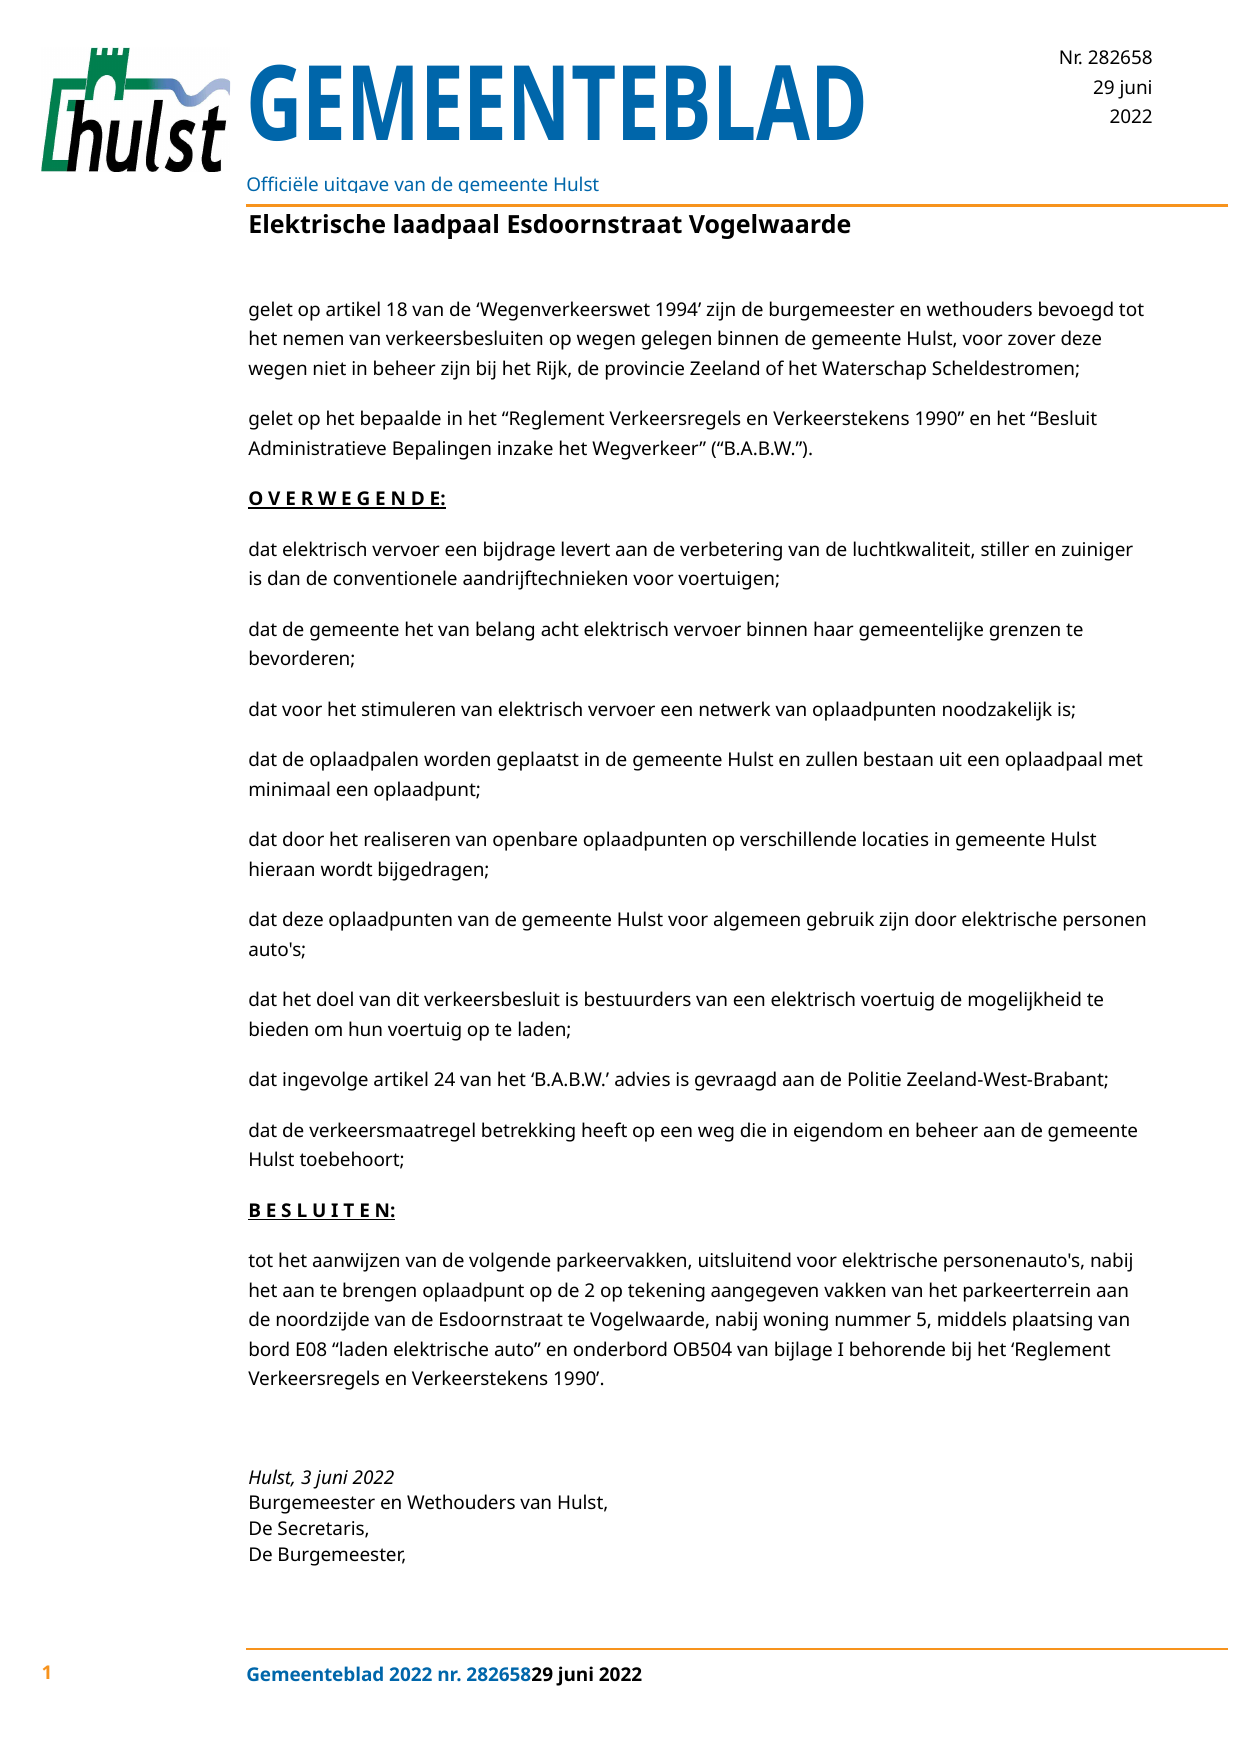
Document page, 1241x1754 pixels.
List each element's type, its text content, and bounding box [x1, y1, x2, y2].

text Hulst, 3 juni 2022 [248, 1464, 1152, 1489]
text De Secretaris, [248, 1515, 1152, 1541]
text dat de verkeersmaatregel betrekking heeft op een weg die in eigendom en beheer aan de gemeente Hulst toebehoort; [248, 1117, 1152, 1172]
text dat het doel van dit verkeersbesluit is bestuurders van een elektrisch voertuig de mogelijkheid te bieden om hun voertuig op te laden; [248, 986, 1152, 1042]
text dat elektrisch vervoer een bijdrage levert aan de verbetering van de luchtkwaliteit, stiller en zuiniger is dan de conventionele aandrijftechnieken voor voertuigen; [248, 536, 1152, 591]
text dat deze oplaadpunten van de gemeente Hulst voor algemeen gebruik zijn door elektrische personen auto's; [248, 906, 1152, 962]
text B E S L U I T E N: [248, 1197, 1152, 1223]
text dat ingevolge artikel 24 van het ‘B.A.B.W.’ advies is gevraagd aan de Politie Zeeland-West-Brabant; [248, 1066, 1152, 1092]
picture [41, 47, 231, 172]
text Burgemeester en Wethouders van Hulst, [248, 1489, 1152, 1515]
text dat de gemeente het van belang acht elektrisch vervoer binnen haar gemeentelijke grenzen te bevorderen; [248, 616, 1152, 671]
text dat de oplaadpalen worden geplaatst in de gemeente Hulst en zullen bestaan uit een oplaadpaal met minimaal een oplaadpunt; [248, 746, 1152, 802]
text gelet op artikel 18 van de ‘Wegenverkeerswet 1994’ zijn de burgemeester en wethouders bevoegd tot het nemen van verkeersbesluiten op wegen gelegen binnen de gemeente Hulst, voor zover deze wegen niet in beheer zijn bij het Rijk, de provincie Zeeland of het Waterschap Scheldestromen; [248, 296, 1152, 381]
text Elektrische laadpaal Esdoornstraat Vogelwaarde [248, 207, 1152, 241]
text dat door het realiseren van openbare oplaadpunten op verschillende locaties in gemeente Hulst hieraan wordt bijgedragen; [248, 826, 1152, 882]
text tot het aanwijzen van de volgende parkeervakken, uitsluitend voor elektrische personenauto's, nabij het aan te brengen oplaadpunt op de 2 op tekening aangegeven vakken van het parkeerterrein aan de noordzijde van de Esdoornstraat te Vogelwaarde, nabij woning nummer 5, middels plaatsing van bord E08 “laden elektrische auto” en onderbord OB504 van bijlage I behorende bij het ‘Reglement Verkeersregels en Verkeerstekens 1990’. [248, 1247, 1152, 1391]
text De Burgemeester, [248, 1541, 1152, 1567]
text gelet op het bepaalde in het “Reglement Verkeersregels en Verkeerstekens 1990” en het “Besluit Administratieve Bepalingen inzake het Wegverkeer” (“B.A.B.W.”). [248, 406, 1152, 461]
text O V E R W E G E N D E: [248, 486, 1152, 511]
text dat voor het stimuleren van elektrisch vervoer een netwerk van oplaadpunten noodzakelijk is; [248, 696, 1152, 722]
